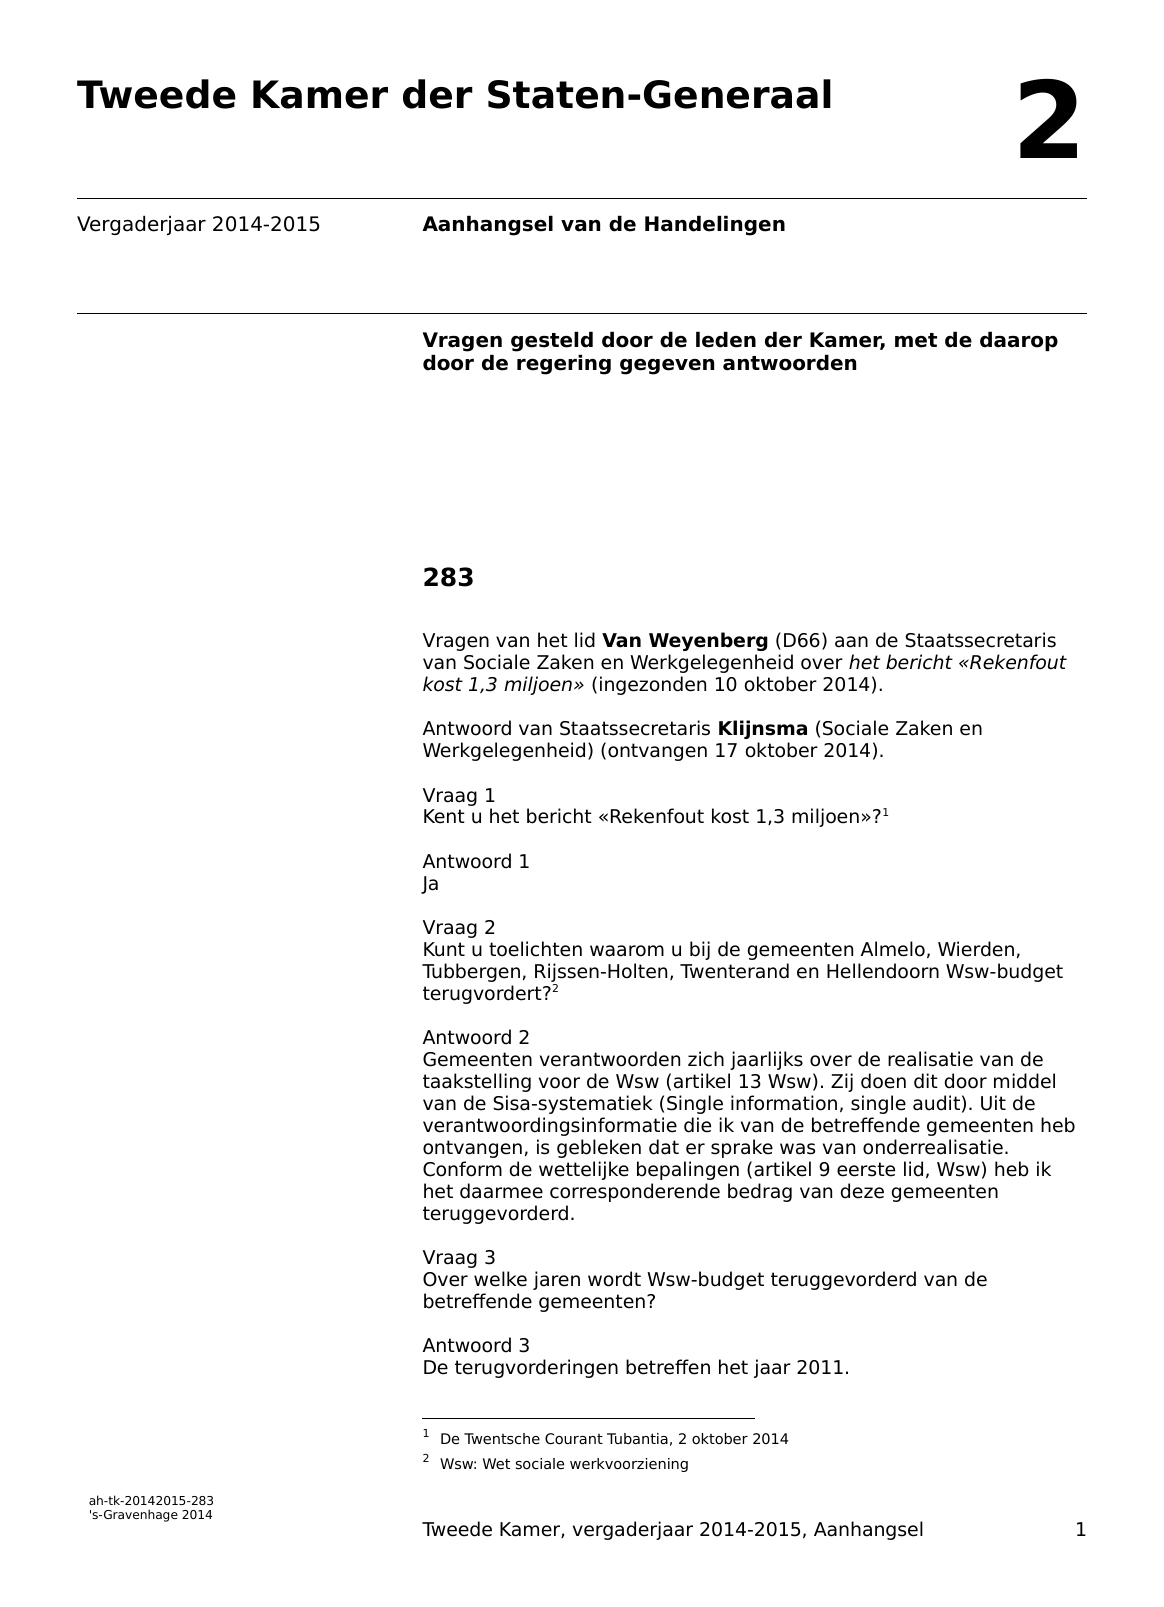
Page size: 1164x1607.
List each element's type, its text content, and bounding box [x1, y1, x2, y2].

table_header Tweede Kamer der Staten-Generaal [77, 59, 886, 198]
text De Twentsche Courant Tubantia, 2 oktober 2014 [422, 1427, 1087, 1449]
text Gemeenten verantwoorden zich jaarlijks over de realisatie van de taakstelling voor de Wsw (artikel 13 Wsw). Zij doen dit door middel van de Sisa-systematiek (Single information, single audit). Uit de verantwoordingsinformatie die ik van de betreffende gemeenten heb ontvangen, is gebleken dat er sprake was van onderrealisatie. Conform de wettelijke bepalingen (artikel 9 eerste lid, Wsw) heb ik het daarmee corresponderende bedrag van deze gemeenten teruggevorderd. [422, 1049, 1087, 1225]
table_header 2 [886, 59, 1087, 198]
text Vragen van het lid Van Weyenberg (D66) aan de Staatssecretaris van Sociale Zaken en Werkgelegenheid over het bericht «Rekenfout kost 1,3 miljoen» (ingezonden 10 oktober 2014). [422, 630, 1087, 696]
text Antwoord van Staatssecretaris Klijnsma (Sociale Zaken en Werkgelegenheid) (ontvangen 17 oktober 2014). [422, 718, 1087, 762]
text Antwoord 1 [422, 851, 1087, 873]
text Antwoord 2 [422, 1027, 1087, 1049]
text Antwoord 3 [422, 1335, 1087, 1357]
table_cell Vergaderjaar 2014-2015 [77, 199, 422, 313]
text Over welke jaren wordt Wsw-budget teruggevorderd van de betreffende gemeenten? [422, 1269, 1087, 1313]
text 283 [422, 563, 1087, 592]
text ah-tk-20142015-283 [88, 1494, 323, 1508]
text Kent u het bericht «Rekenfout kost 1,3 miljoen»? [422, 806, 1087, 828]
text 's-Gravenhage 2014 [88, 1508, 323, 1522]
text Vraag 1 [422, 784, 1087, 806]
text Kunt u toelichten waarom u bij de gemeenten Almelo, Wierden, Tubbergen, Rijssen-Holten, Twenterand en Hellendoorn Wsw-budget terugvordert? [422, 939, 1087, 1005]
table_cell Vragen gesteld door de leden der Kamer, met de daarop door de regering gegeven antwoorden [422, 314, 1087, 375]
text Ja [422, 873, 1087, 894]
table_cell [77, 314, 422, 375]
text Wsw: Wet sociale werkvoorziening [422, 1452, 1087, 1474]
text Vraag 3 [422, 1247, 1087, 1269]
text De terugvorderingen betreffen het jaar 2011. [422, 1357, 1087, 1379]
table_cell Aanhangsel van de Handelingen [422, 199, 1087, 313]
text Vraag 2 [422, 917, 1087, 939]
